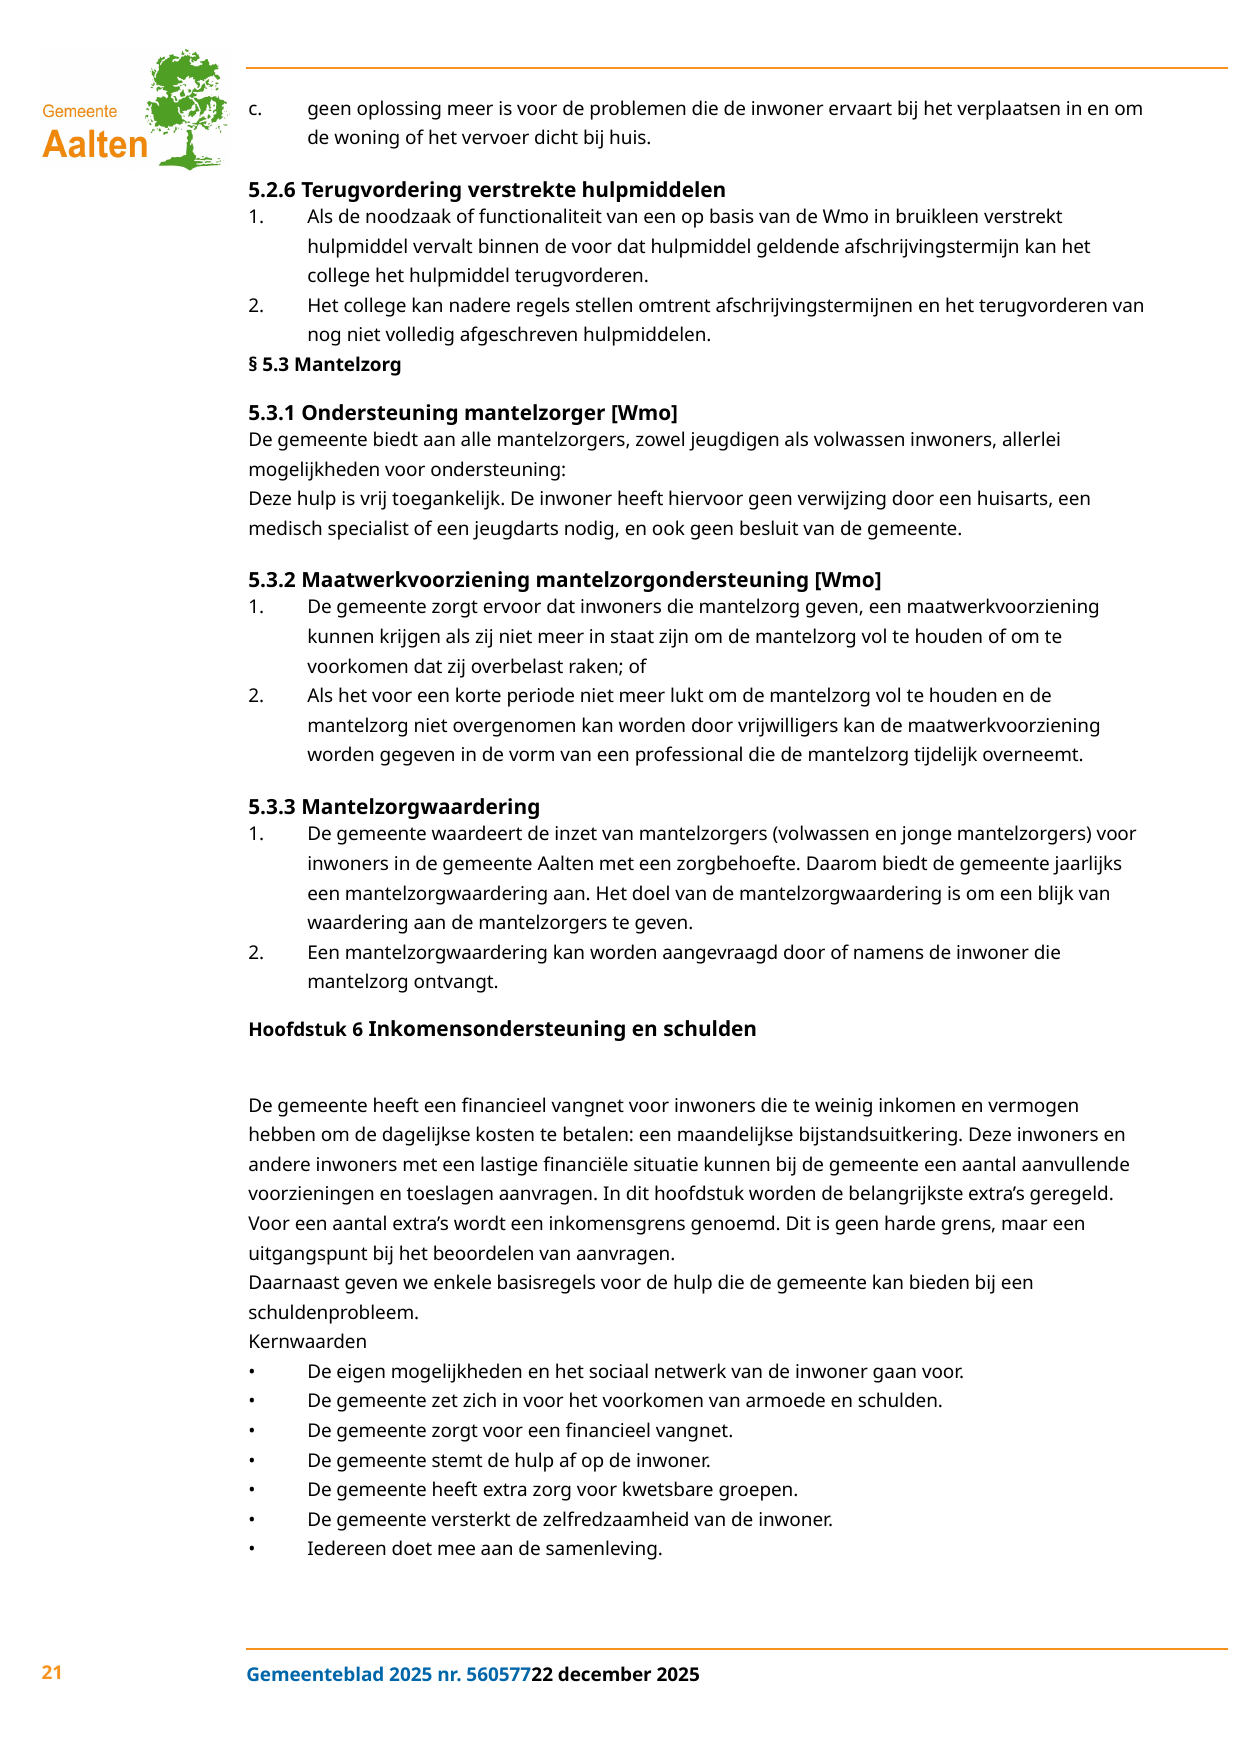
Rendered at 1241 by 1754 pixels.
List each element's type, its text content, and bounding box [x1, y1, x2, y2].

list De eigen mogelijkheden en het sociaal netwerk van de inwoner gaan voor. [248, 1358, 1152, 1384]
text Daarnaast geven we enkele basisregels voor de hulp die de gemeente kan bieden bij een schuldenprobleem. [248, 1269, 1152, 1324]
list Als de noodzaak of functionaliteit van een op basis van de Wmo in bruikleen verstrekt hulpmiddel vervalt binnen de voor dat hulpmiddel geldende afschrijvingstermijn kan het college het hulpmiddel terugvorderen. [248, 203, 1152, 288]
list De gemeente zorgt voor een financieel vangnet. [248, 1417, 1152, 1443]
list Het college kan nadere regels stellen omtrent afschrijvingstermijnen en het terugvorderen van nog niet volledig afgeschreven hulpmiddelen. [248, 292, 1152, 347]
text De gemeente heeft een financieel vangnet voor inwoners die te weinig inkomen en vermogen hebben om de dagelijkse kosten te betalen: een maandelijkse bijstandsuitkering. Deze inwoners en andere inwoners met een lastige financiële situatie kunnen bij de gemeente een aantal aanvullende voorzieningen en toeslagen aanvragen. In dit hoofdstuk worden de belangrijkste extra’s geregeld. Voor een aantal extra’s wordt een inkomensgrens genoemd. Dit is geen harde grens, maar een uitgangspunt bij het beoordelen van aanvragen. [248, 1092, 1152, 1265]
list De gemeente waardeert de inzet van mantelzorgers (volwassen en jonge mantelzorgers) voor inwoners in de gemeente Aalten met een zorgbehoefte. Daarom biedt de gemeente jaarlijks een mantelzorgwaardering aan. Het doel van de mantelzorgwaardering is om een blijk van waardering aan de mantelzorgers te geven. [248, 821, 1152, 935]
list Als het voor een korte periode niet meer lukt om de mantelzorg vol te houden en de mantelzorg niet overgenomen kan worden door vrijwilligers kan de maatwerkvoorziening worden gegeven in de vorm van een professional die de mantelzorg tijdelijk overneemt. [248, 682, 1152, 767]
list De gemeente versterkt de zelfredzaamheid van de inwoner. [248, 1506, 1152, 1532]
text 5.3.2 Maatwerkvoorziening mantelzorgondersteuning [Wmo] [248, 565, 1152, 594]
text 5.3.1 Ondersteuning mantelzorger [Wmo] [248, 398, 1152, 426]
list geen oplossing meer is voor de problemen die de inwoner ervaart bij het verplaatsen in en om de woning of het vervoer dicht bij huis. [248, 95, 1152, 150]
text § 5.3 Mantelzorg [248, 351, 1152, 377]
picture [41, 47, 231, 172]
list De gemeente heeft extra zorg voor kwetsbare groepen. [248, 1476, 1152, 1502]
text Hoofdstuk 6 Inkomensondersteuning en schulden [248, 1014, 1152, 1042]
list De gemeente zet zich in voor het voorkomen van armoede en schulden. [248, 1388, 1152, 1413]
list De gemeente zorgt ervoor dat inwoners die mantelzorg geven, een maatwerkvoorziening kunnen krijgen als zij niet meer in staat zijn om de mantelzorg vol te houden of om te voorkomen dat zij overbelast raken; of [248, 594, 1152, 679]
text 5.3.3 Mantelzorgwaardering [248, 792, 1152, 821]
list Een mantelzorgwaardering kan worden aangevraagd door of namens de inwoner die mantelzorg ontvangt. [248, 939, 1152, 994]
list Iedereen doet mee aan de samenleving. [248, 1536, 1152, 1561]
list De gemeente stemt de hulp af op de inwoner. [248, 1447, 1152, 1472]
text 5.2.6 Terugvordering verstrekte hulpmiddelen [248, 175, 1152, 203]
text De gemeente biedt aan alle mantelzorgers, zowel jeugdigen als volwassen inwoners, allerlei mogelijkheden voor ondersteuning: [248, 426, 1152, 481]
text Deze hulp is vrij toegankelijk. De inwoner heeft hiervoor geen verwijzing door een huisarts, een medisch specialist of een jeugdarts nodig, en ook geen besluit van de gemeente. [248, 485, 1152, 541]
text Kernwaarden [248, 1328, 1152, 1354]
